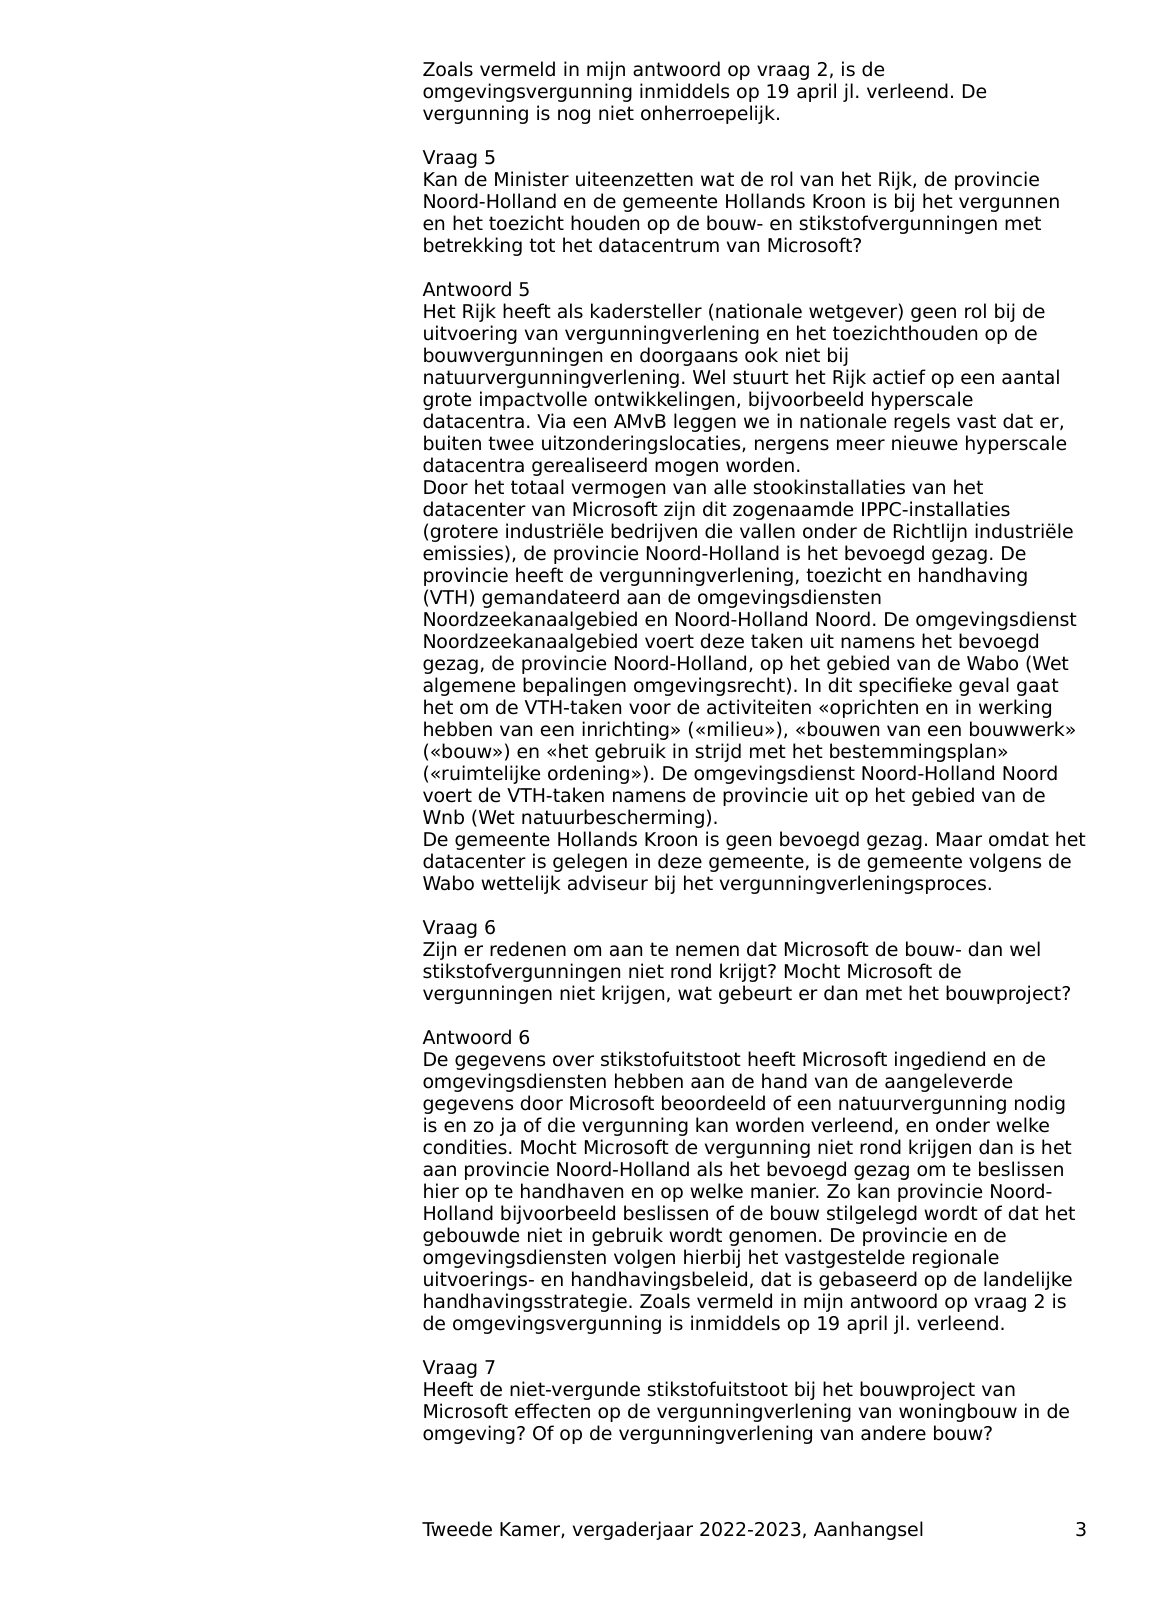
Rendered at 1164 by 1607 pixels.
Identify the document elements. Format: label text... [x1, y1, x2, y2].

text Het Rijk heeft als kadersteller (nationale wetgever) geen rol bij de uitvoering van vergunningverlening en het toezichthouden op de bouwvergunningen en doorgaans ook niet bij natuurvergunningverlening. Wel stuurt het Rijk actief op een aantal grote impactvolle ontwikkelingen, bijvoorbeeld hyperscale datacentra. Via een AMvB leggen we in nationale regels vast dat er, buiten twee uitzonderingslocaties, nergens meer nieuwe hyperscale datacentra gerealiseerd mogen worden. [422, 301, 1087, 477]
text Vraag 5 [422, 147, 1087, 169]
text Vraag 7 [422, 1357, 1087, 1379]
text Zijn er redenen om aan te nemen dat Microsoft de bouw- dan wel stikstofvergunningen niet rond krijgt? Mocht Microsoft de vergunningen niet krijgen, wat gebeurt er dan met het bouwproject? [422, 939, 1087, 1005]
text Antwoord 6 [422, 1027, 1087, 1049]
text Antwoord 5 [422, 279, 1087, 301]
text Zoals vermeld in mijn antwoord op vraag 2, is de omgevingsvergunning inmiddels op 19 april jl. verleend. De vergunning is nog niet onherroepelijk. [422, 59, 1087, 125]
text Vraag 6 [422, 917, 1087, 939]
text De gemeente Hollands Kroon is geen bevoegd gezag. Maar omdat het datacenter is gelegen in deze gemeente, is de gemeente volgens de Wabo wettelijk adviseur bij het vergunningverleningsproces. [422, 829, 1087, 895]
text Heeft de niet-vergunde stikstofuitstoot bij het bouwproject van Microsoft effecten op de vergunningverlening van woningbouw in de omgeving? Of op de vergunningverlening van andere bouw? [422, 1379, 1087, 1445]
text Kan de Minister uiteenzetten wat de rol van het Rijk, de provincie Noord-Holland en de gemeente Hollands Kroon is bij het vergunnen en het toezicht houden op de bouw- en stikstofvergunningen met betrekking tot het datacentrum van Microsoft? [422, 169, 1087, 257]
text De gegevens over stikstofuitstoot heeft Microsoft ingediend en de omgevingsdiensten hebben aan de hand van de aangeleverde gegevens door Microsoft beoordeeld of een natuurvergunning nodig is en zo ja of die vergunning kan worden verleend, en onder welke condities. Mocht Microsoft de vergunning niet rond krijgen dan is het aan provincie Noord-Holland als het bevoegd gezag om te beslissen hier op te handhaven en op welke manier. Zo kan provincie Noord-Holland bijvoorbeeld beslissen of de bouw stilgelegd wordt of dat het gebouwde niet in gebruik wordt genomen. De provincie en de omgevingsdiensten volgen hierbij het vastgestelde regionale uitvoerings- en handhavingsbeleid, dat is gebaseerd op de landelijke handhavingsstrategie. Zoals vermeld in mijn antwoord op vraag 2 is de omgevingsvergunning is inmiddels op 19 april jl. verleend. [422, 1049, 1087, 1335]
text Door het totaal vermogen van alle stookinstallaties van het datacenter van Microsoft zijn dit zogenaamde IPPC-installaties (grotere industriële bedrijven die vallen onder de Richtlijn industriële emissies), de provincie Noord-Holland is het bevoegd gezag. De provincie heeft de vergunningverlening, toezicht en handhaving (VTH) gemandateerd aan de omgevingsdiensten Noordzeekanaalgebied en Noord-Holland Noord. De omgevingsdienst Noordzeekanaalgebied voert deze taken uit namens het bevoegd gezag, de provincie Noord-Holland, op het gebied van de Wabo (Wet algemene bepalingen omgevingsrecht). In dit specifieke geval gaat het om de VTH-taken voor de activiteiten «oprichten en in werking hebben van een inrichting» («milieu»), «bouwen van een bouwwerk» («bouw») en «het gebruik in strijd met het bestemmingsplan» («ruimtelijke ordening»). De omgevingsdienst Noord-Holland Noord voert de VTH-taken namens de provincie uit op het gebied van de Wnb (Wet natuurbescherming). [422, 477, 1087, 829]
